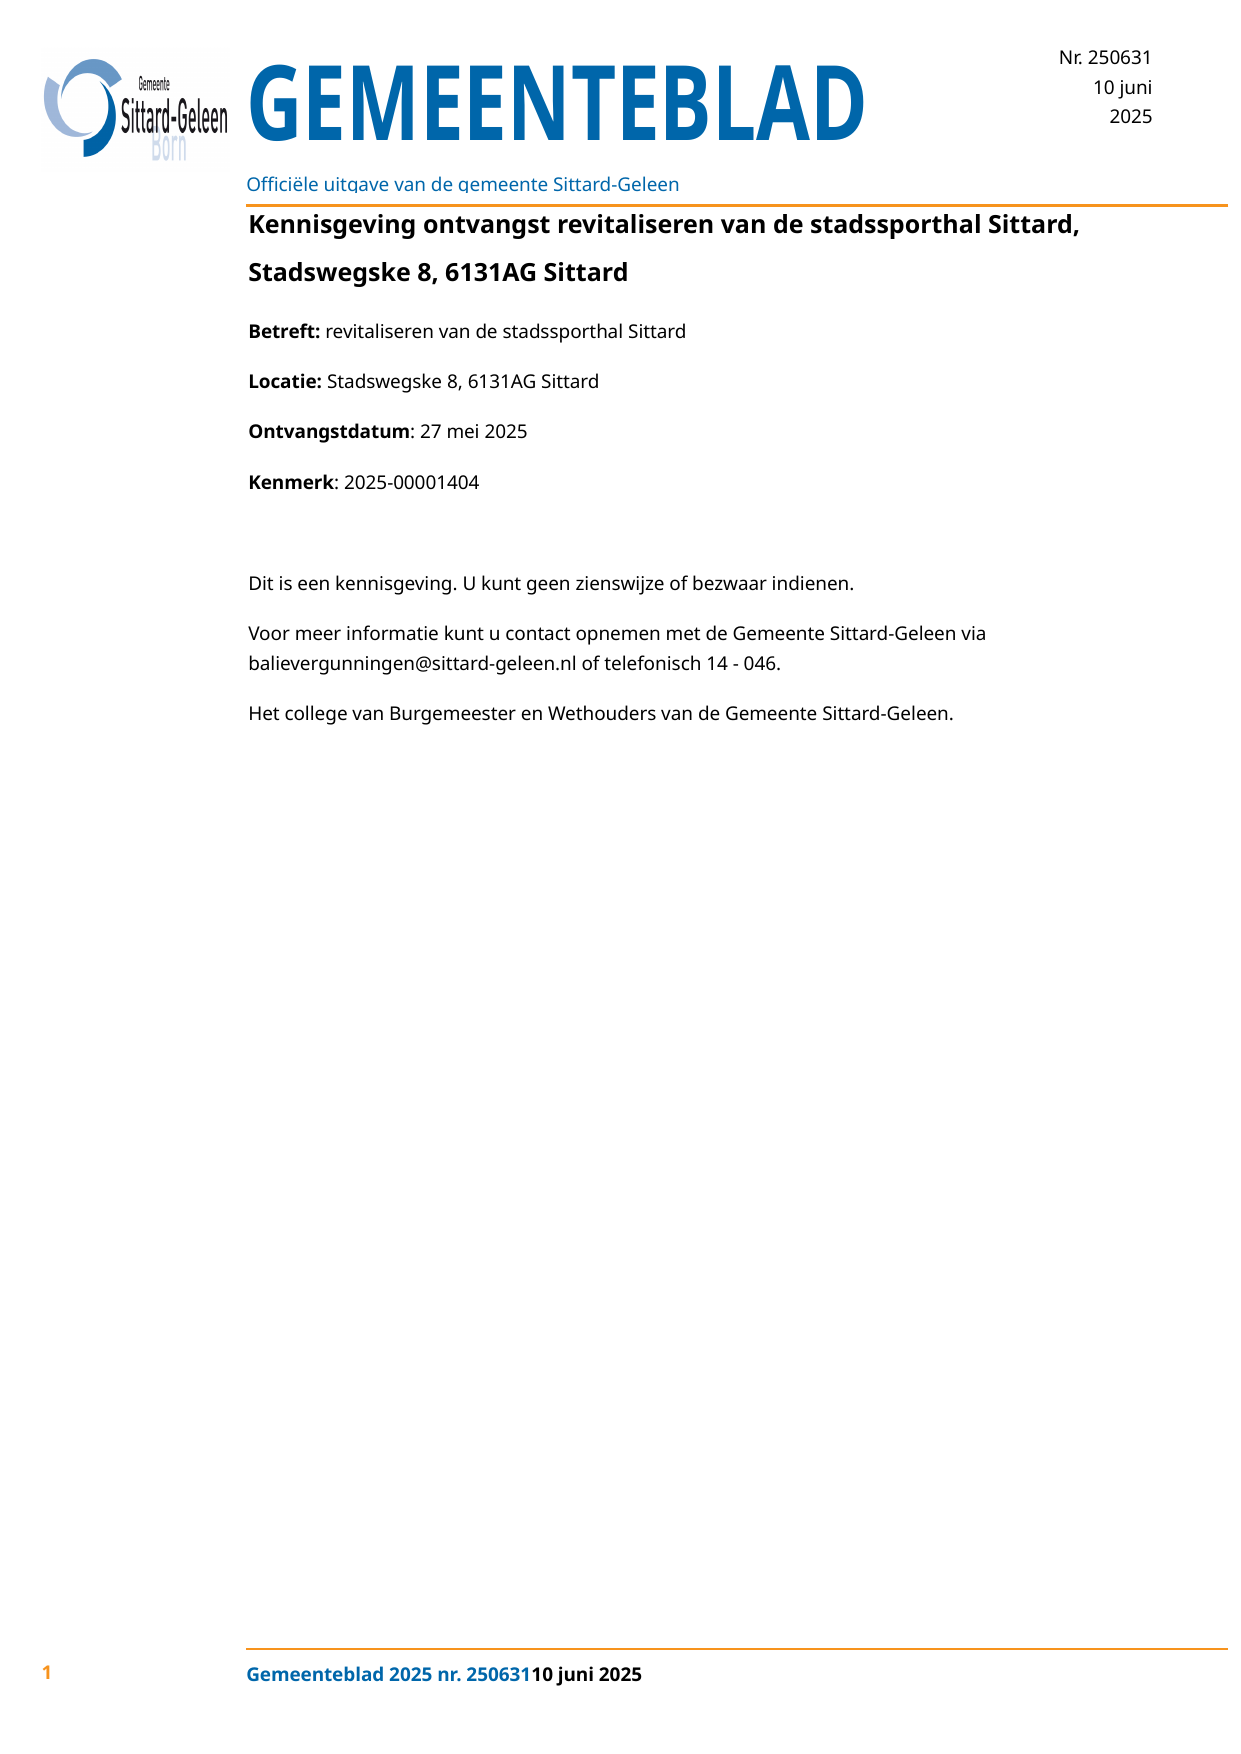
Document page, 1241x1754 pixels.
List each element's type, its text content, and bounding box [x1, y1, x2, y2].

picture [41, 47, 231, 172]
text Voor meer informatie kunt u contact opnemen met de Gemeente Sittard-Geleen via balievergunningen@sittard-geleen.nl of telefonisch 14 - 046. [248, 620, 1152, 676]
text Locatie: Stadswegske 8, 6131AG Sittard [248, 368, 1152, 394]
text Kenmerk: 2025-00001404 [248, 469, 1152, 495]
text Betreft: revitaliseren van de stadssporthal Sittard [248, 318, 1152, 344]
text Dit is een kennisgeving. U kunt geen zienswijze of bezwaar indienen. [248, 570, 1152, 596]
text Het college van Burgemeester en Wethouders van de Gemeente Sittard-Geleen. [248, 700, 1152, 726]
text Kennisgeving ontvangst revitaliseren van de stadssporthal Sittard, Stadswegske 8, 6131AG Sittard [248, 207, 1152, 288]
text Ontvangstdatum: 27 mei 2025 [248, 419, 1152, 444]
